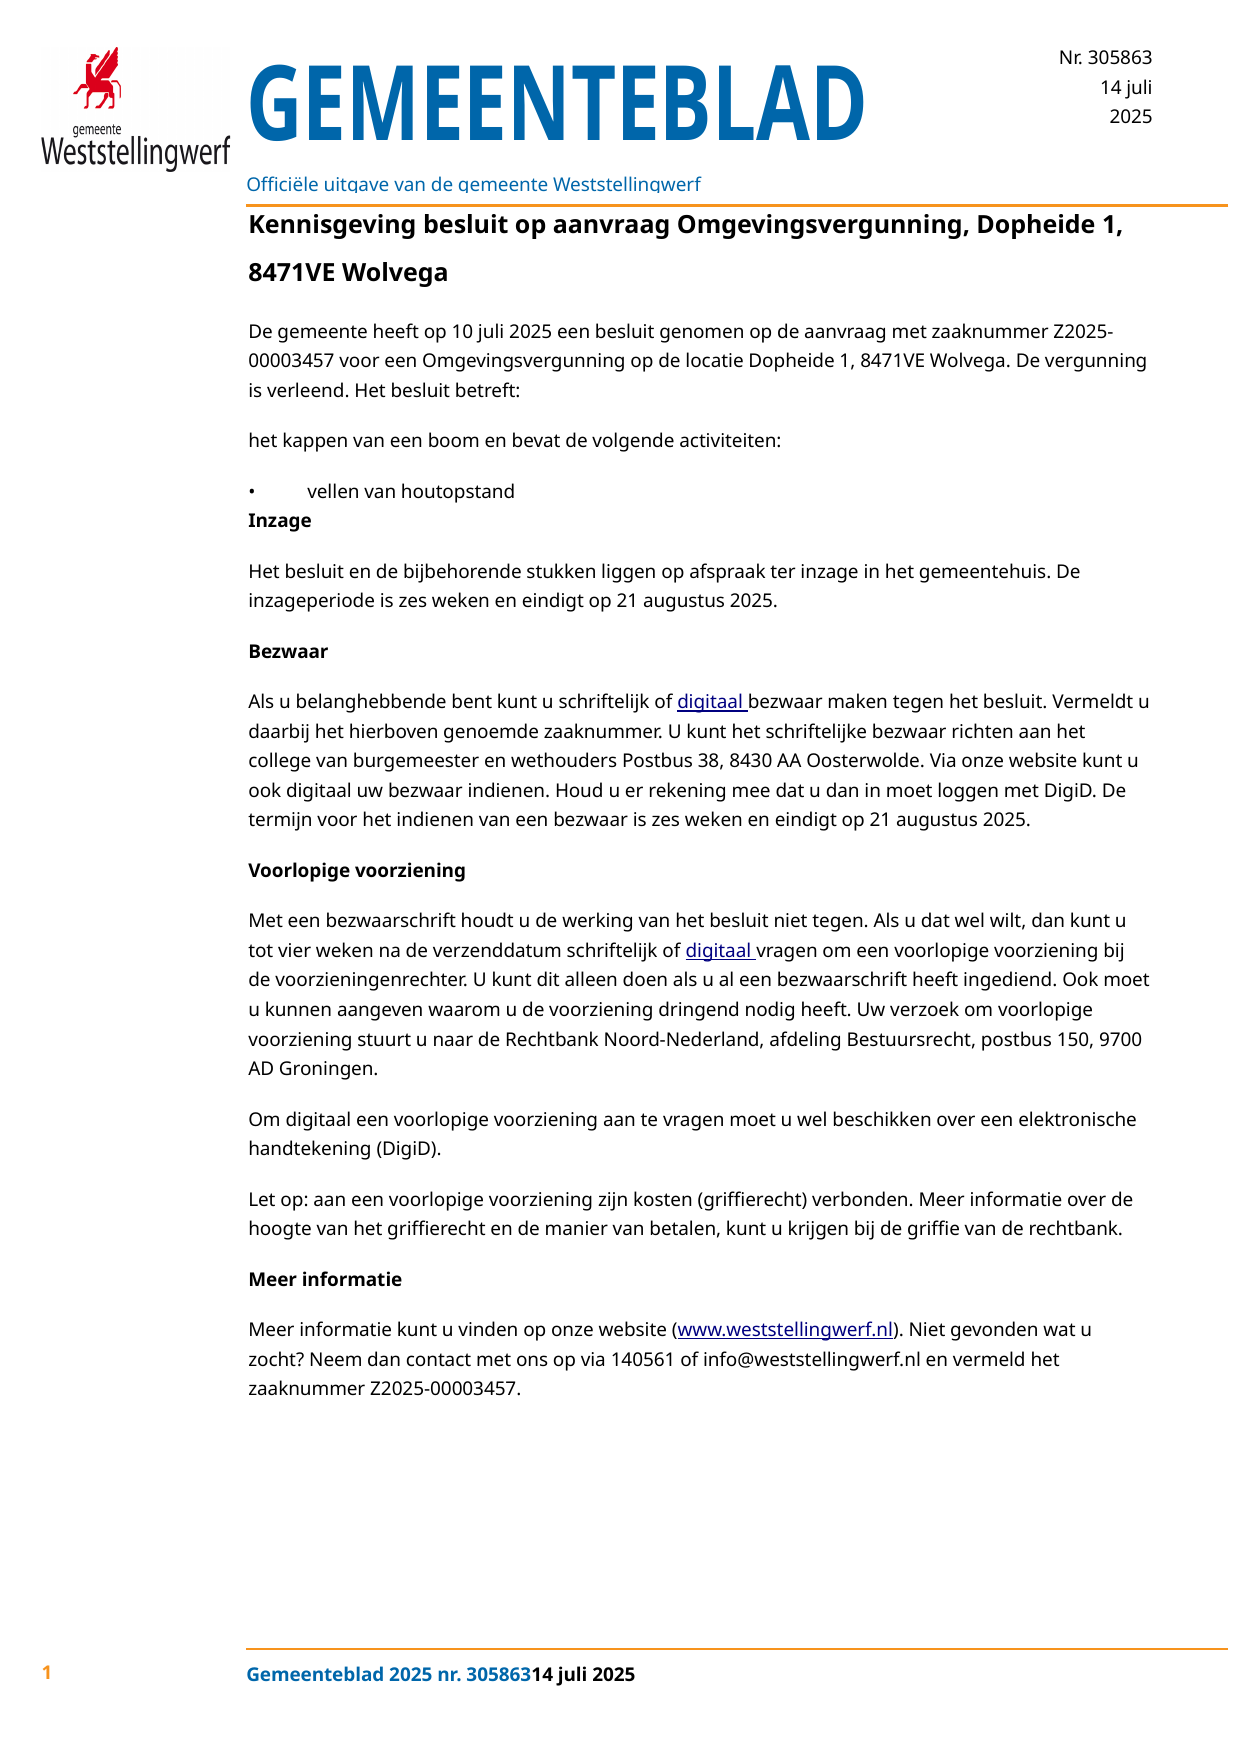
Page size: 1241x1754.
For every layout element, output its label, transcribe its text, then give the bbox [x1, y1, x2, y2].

picture [41, 47, 231, 172]
list vellen van houtopstand [248, 478, 1152, 504]
text Let op: aan een voorlopige voorziening zijn kosten (griffierecht) verbonden. Meer informatie over de hoogte van het griffierecht en de manier van betalen, kunt u krijgen bij de griffie van de rechtbank. [248, 1186, 1152, 1241]
text Meer informatie kunt u vinden op onze website (www.weststellingwerf.nl). Niet gevonden wat u zocht? Neem dan contact met ons op via 140561 of info@weststellingwerf.nl en vermeld het zaaknummer Z2025-00003457. [248, 1316, 1152, 1401]
text Het besluit en de bijbehorende stukken liggen op afspraak ter inzage in het gemeentehuis. De inzageperiode is zes weken en eindigt op 21 augustus 2025. [248, 558, 1152, 613]
text Bezwaar [248, 638, 1152, 664]
text De gemeente heeft op 10 juli 2025 een besluit genomen op de aanvraag met zaaknummer Z2025-00003457 voor een Omgevingsvergunning op de locatie Dopheide 1, 8471VE Wolvega. De vergunning is verleend. Het besluit betreft: [248, 318, 1152, 403]
text Meer informatie [248, 1266, 1152, 1292]
text Als u belanghebbende bent kunt u schriftelijk of digitaal bezwaar maken tegen het besluit. Vermeldt u daarbij het hierboven genoemde zaaknummer. U kunt het schriftelijke bezwaar richten aan het college van burgemeester en wethouders Postbus 38, 8430 AA Oosterwolde. Via onze website kunt u ook digitaal uw bezwaar indienen. Houd u er rekening mee dat u dan in moet loggen met DigiD. De termijn voor het indienen van een bezwaar is zes weken en eindigt op 21 augustus 2025. [248, 688, 1152, 832]
text Met een bezwaarschrift houdt u de werking van het besluit niet tegen. Als u dat wel wilt, dan kunt u tot vier weken na de verzenddatum schriftelijk of digitaal vragen om een voorlopige voorziening bij de voorzieningenrechter. U kunt dit alleen doen als u al een bezwaarschrift heeft ingediend. Ook moet u kunnen aangeven waarom u de voorziening dringend nodig heeft. Uw verzoek om voorlopige voorziening stuurt u naar de Rechtbank Noord-Nederland, afdeling Bestuursrecht, postbus 150, 9700 AD Groningen. [248, 907, 1152, 1081]
text Om digitaal een voorlopige voorziening aan te vragen moet u wel beschikken over een elektronische handtekening (DigiD). [248, 1106, 1152, 1161]
text Kennisgeving besluit op aanvraag Omgevingsvergunning, Dopheide 1, 8471VE Wolvega [248, 207, 1152, 288]
text Voorlopige voorziening [248, 857, 1152, 883]
text Inzage [248, 507, 1152, 533]
text het kappen van een boom en bevat de volgende activiteiten: [248, 427, 1152, 453]
